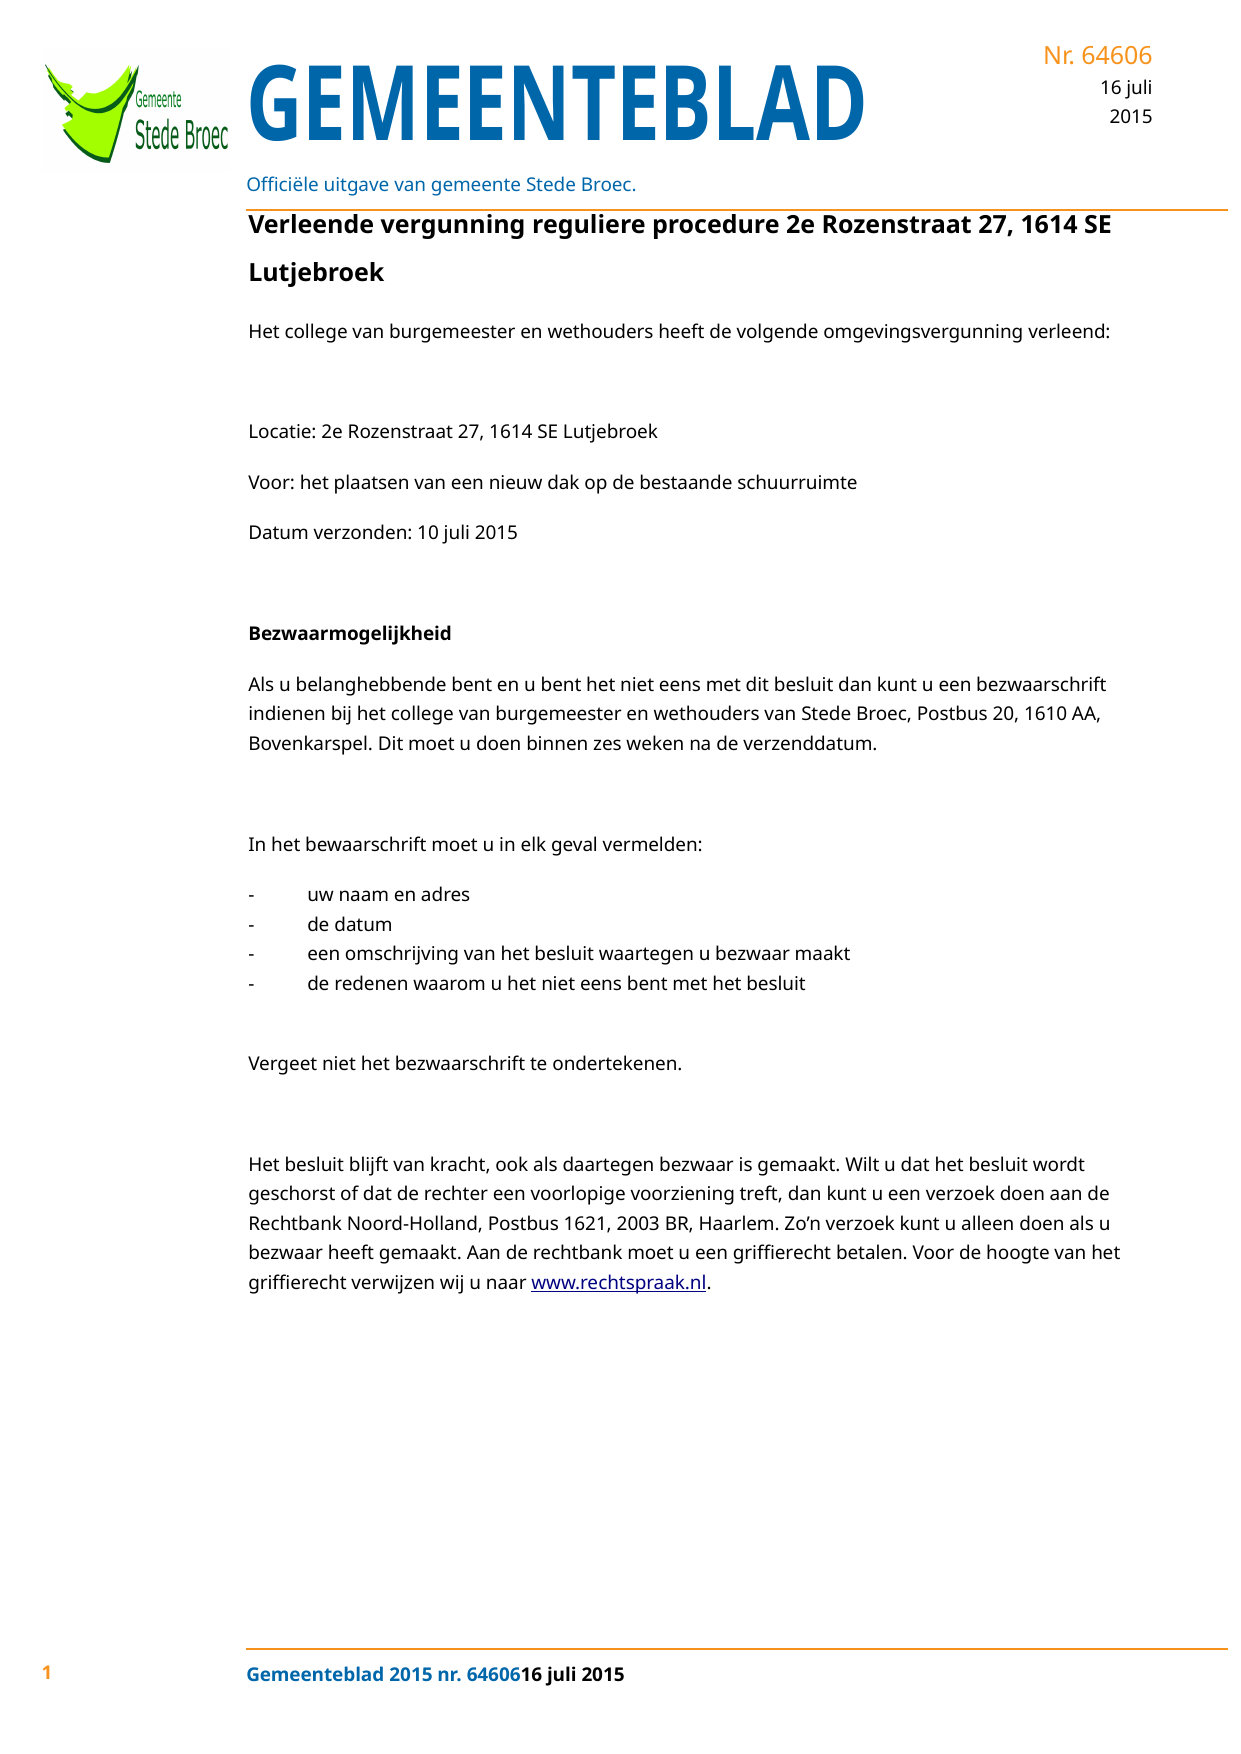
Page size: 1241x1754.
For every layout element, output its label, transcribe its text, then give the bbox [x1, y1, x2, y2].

list uw naam en adres [248, 881, 1152, 907]
list de datum [248, 911, 1152, 937]
text Bezwaarmogelijkheid [248, 620, 1152, 646]
text Verleende vergunning reguliere procedure 2e Rozenstraat 27, 1614 SE Lutjebroek [248, 211, 1152, 288]
list een omschrijving van het besluit waartegen u bezwaar maakt [248, 940, 1152, 966]
text Het college van burgemeester en wethouders heeft de volgende omgevingsvergunning verleend: [248, 318, 1152, 344]
text Als u belanghebbende bent en u bent het niet eens met dit besluit dan kunt u een bezwaarschrift indienen bij het college van burgemeester en wethouders van Stede Broec, Postbus 20, 1610 AA, Bovenkarspel. Dit moet u doen binnen zes weken na de verzenddatum. [248, 671, 1152, 756]
picture [41, 47, 231, 172]
text Het besluit blijft van kracht, ook als daartegen bezwaar is gemaakt. Wilt u dat het besluit wordt geschorst of dat de rechter een voorlopige voorziening treft, dan kunt u een verzoek doen aan de Rechtbank Noord-Holland, Postbus 1621, 2003 BR, Haarlem. Zo’n verzoek kunt u alleen doen als u bezwaar heeft gemaakt. Aan de rechtbank moet u een griffierecht betalen. Voor de hoogte van het griffierecht verwijzen wij u naar www.rechtspraak.nl. [248, 1151, 1152, 1295]
text Voor: het plaatsen van een nieuw dak op de bestaande schuurruimte [248, 469, 1152, 495]
list de redenen waarom u het niet eens bent met het besluit [248, 970, 1152, 996]
text Vergeet niet het bezwaarschrift te ondertekenen. [248, 1050, 1152, 1076]
text Datum verzonden: 10 juli 2015 [248, 519, 1152, 545]
text In het bewaarschrift moet u in elk geval vermelden: [248, 831, 1152, 857]
text Locatie: 2e Rozenstraat 27, 1614 SE Lutjebroek [248, 419, 1152, 444]
